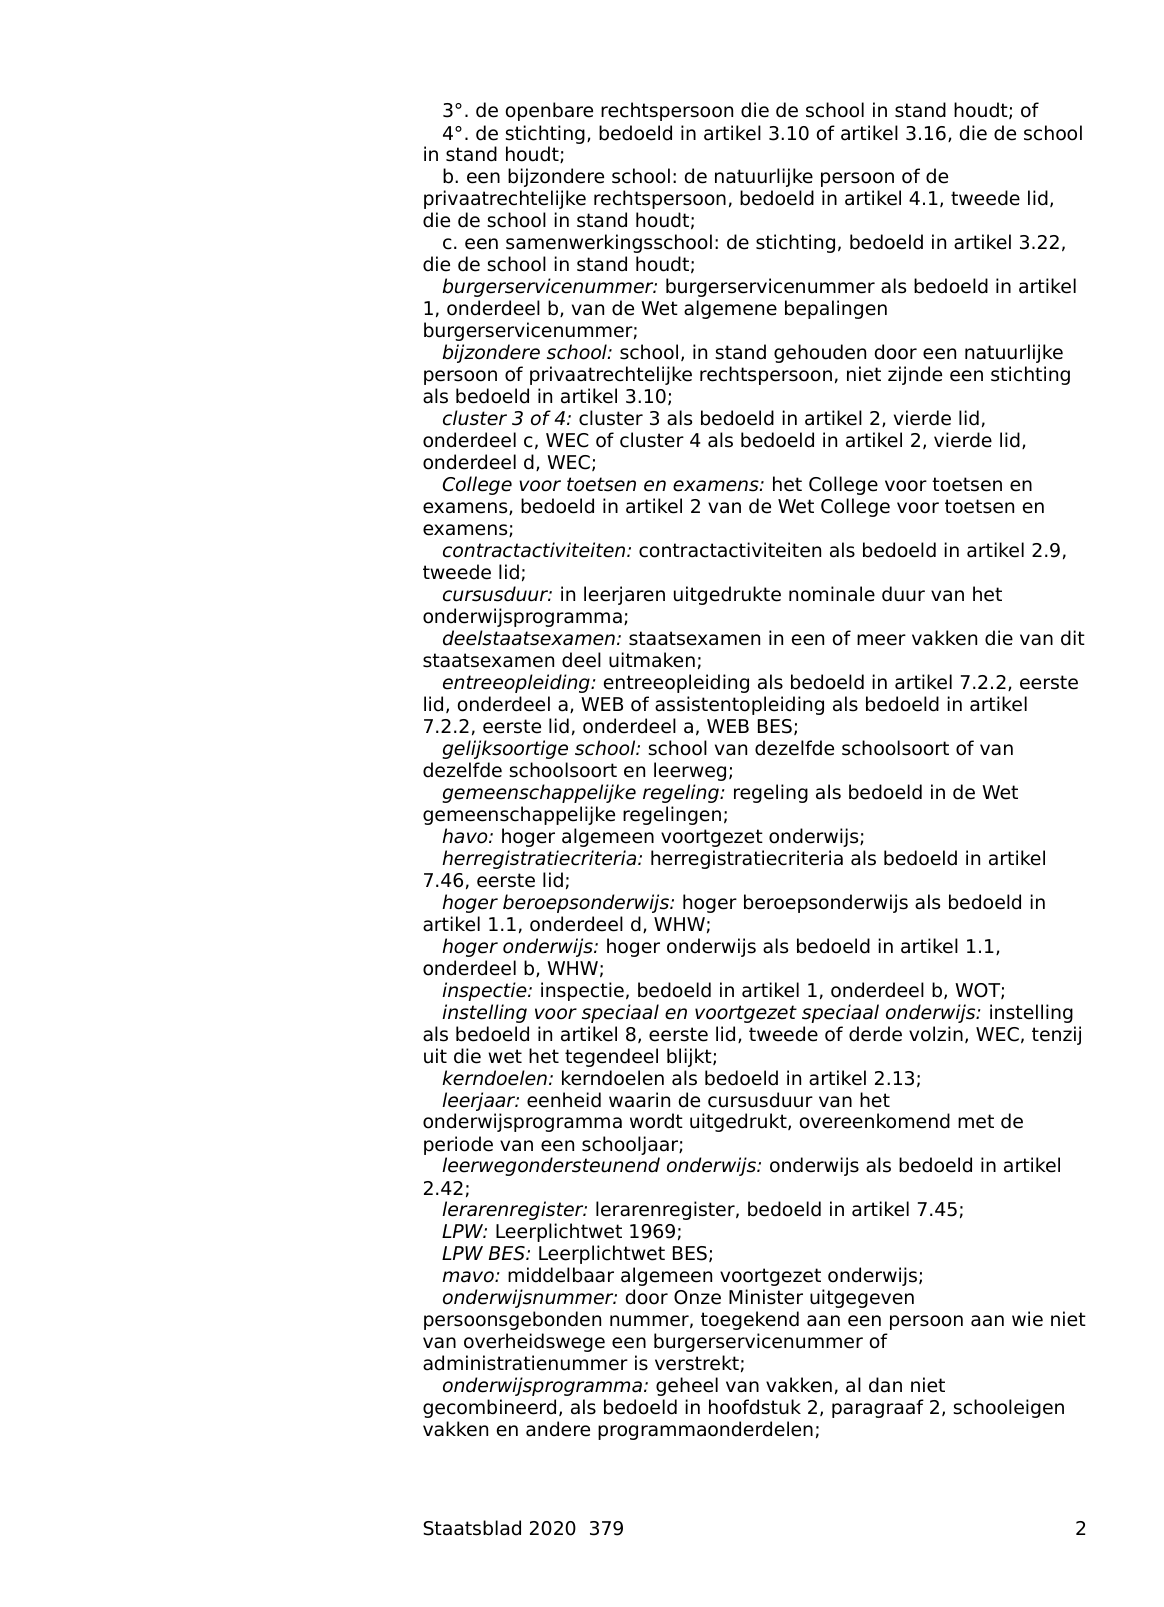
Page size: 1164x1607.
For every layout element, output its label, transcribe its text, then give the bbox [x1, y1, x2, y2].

text cursusduur: in leerjaren uitgedrukte nominale duur van het onderwijsprogramma; [422, 584, 1087, 628]
text inspectie: inspectie, bedoeld in artikel 1, onderdeel b, WOT; [422, 979, 1087, 1002]
text gemeenschappelijke regeling: regeling als bedoeld in de Wet gemeenschappelijke regelingen; [422, 782, 1087, 826]
text burgerservicenummer: burgerservicenummer als bedoeld in artikel 1, onderdeel b, van de Wet algemene bepalingen burgerservicenummer; [422, 276, 1087, 342]
text leerjaar: eenheid waarin de cursusduur van het onderwijsprogramma wordt uitgedrukt, overeenkomend met de periode van een schooljaar; [422, 1089, 1087, 1155]
text lerarenregister: lerarenregister, bedoeld in artikel 7.45; [422, 1199, 1087, 1221]
text c. een samenwerkingsschool: de stichting, bedoeld in artikel 3.22, die de school in stand houdt; [422, 232, 1087, 276]
text 4°. de stichting, bedoeld in artikel 3.10 of artikel 3.16, die de school in stand houdt; [422, 122, 1087, 166]
text entreeopleiding: entreeopleiding als bedoeld in artikel 7.2.2, eerste lid, onderdeel a, WEB of assistentopleiding als bedoeld in artikel 7.2.2, eerste lid, onderdeel a, WEB BES; [422, 672, 1087, 738]
text onderwijsprogramma: geheel van vakken, al dan niet gecombineerd, als bedoeld in hoofdstuk 2, paragraaf 2, schooleigen vakken en andere programmaonderdelen; [422, 1375, 1087, 1441]
text instelling voor speciaal en voortgezet speciaal onderwijs: instelling als bedoeld in artikel 8, eerste lid, tweede of derde volzin, WEC, tenzij uit die wet het tegendeel blijkt; [422, 1002, 1087, 1067]
text kerndoelen: kerndoelen als bedoeld in artikel 2.13; [422, 1067, 1087, 1089]
text cluster 3 of 4: cluster 3 als bedoeld in artikel 2, vierde lid, onderdeel c, WEC of cluster 4 als bedoeld in artikel 2, vierde lid, onderdeel d, WEC; [422, 408, 1087, 474]
text contractactiviteiten: contractactiviteiten als bedoeld in artikel 2.9, tweede lid; [422, 540, 1087, 584]
text havo: hoger algemeen voortgezet onderwijs; [422, 826, 1087, 848]
text hoger beroepsonderwijs: hoger beroepsonderwijs als bedoeld in artikel 1.1, onderdeel d, WHW; [422, 892, 1087, 936]
text herregistratiecriteria: herregistratiecriteria als bedoeld in artikel 7.46, eerste lid; [422, 848, 1087, 892]
text b. een bijzondere school: de natuurlijke persoon of de privaatrechtelijke rechtspersoon, bedoeld in artikel 4.1, tweede lid, die de school in stand houdt; [422, 166, 1087, 232]
text leerwegondersteunend onderwijs: onderwijs als bedoeld in artikel 2.42; [422, 1155, 1087, 1199]
text gelijksoortige school: school van dezelfde schoolsoort of van dezelfde schoolsoort en leerweg; [422, 738, 1087, 782]
text deelstaatsexamen: staatsexamen in een of meer vakken die van dit staatsexamen deel uitmaken; [422, 628, 1087, 672]
text hoger onderwijs: hoger onderwijs als bedoeld in artikel 1.1, onderdeel b, WHW; [422, 936, 1087, 979]
text bijzondere school: school, in stand gehouden door een natuurlijke persoon of privaatrechtelijke rechtspersoon, niet zijnde een stichting als bedoeld in artikel 3.10; [422, 342, 1087, 408]
text onderwijsnummer: door Onze Minister uitgegeven persoonsgebonden nummer, toegekend aan een persoon aan wie niet van overheidswege een burgerservicenummer of administratienummer is verstrekt; [422, 1287, 1087, 1375]
text 3°. de openbare rechtspersoon die de school in stand houdt; of [422, 100, 1087, 122]
text LPW: Leerplichtwet 1969; [422, 1221, 1087, 1243]
text College voor toetsen en examens: het College voor toetsen en examens, bedoeld in artikel 2 van de Wet College voor toetsen en examens; [422, 474, 1087, 540]
text mavo: middelbaar algemeen voortgezet onderwijs; [422, 1265, 1087, 1287]
text LPW BES: Leerplichtwet BES; [422, 1243, 1087, 1265]
